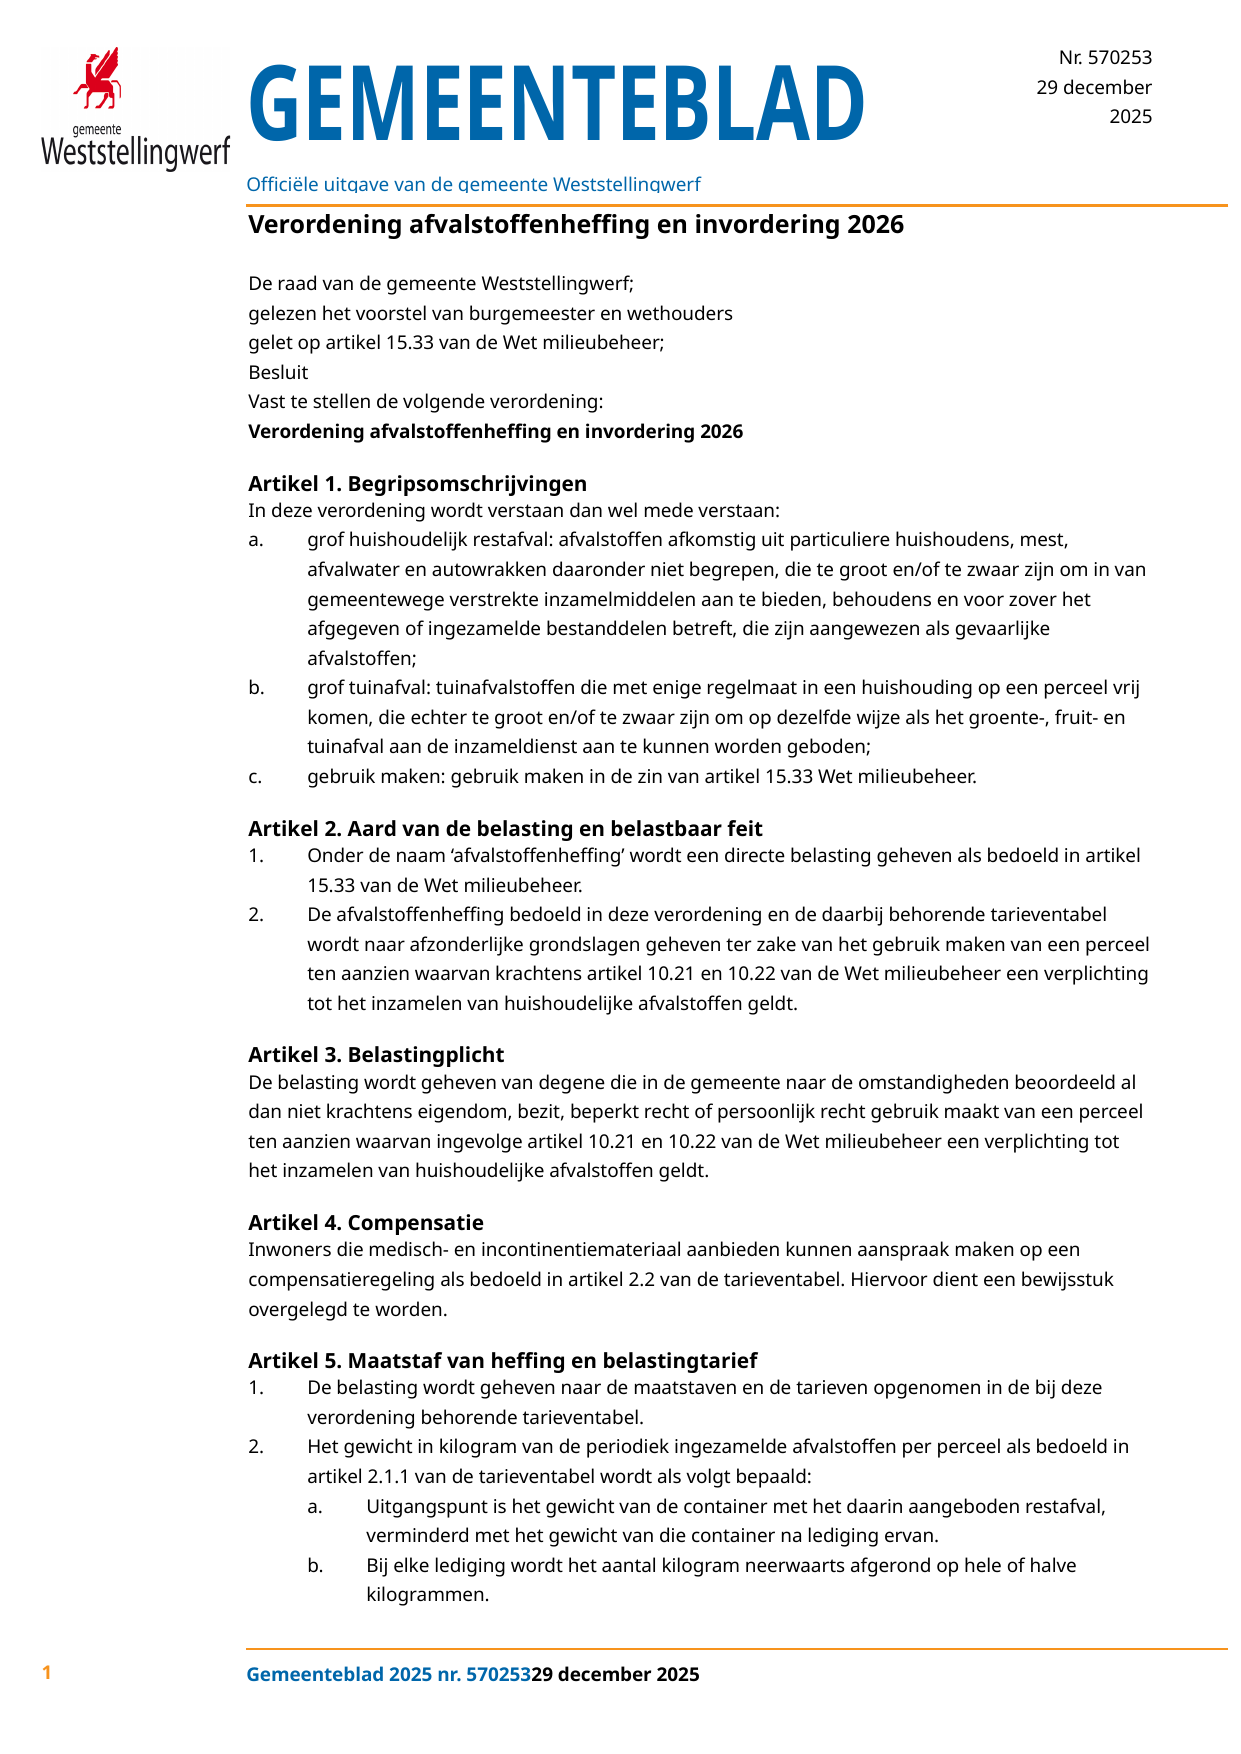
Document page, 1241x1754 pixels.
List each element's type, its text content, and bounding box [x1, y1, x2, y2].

text Inwoners die medisch- en incontinentiemateriaal aanbieden kunnen aanspraak maken op een compensatieregeling als bedoeld in artikel 2.2 van de tarieventabel. Hiervoor dient een bewijsstuk overgelegd te worden. [248, 1237, 1152, 1321]
text Artikel 5. Maatstaf van heffing en belastingtarief [248, 1346, 1152, 1374]
text Vast te stellen de volgende verordening: [248, 389, 1152, 414]
text Artikel 2. Aard van de belasting en belastbaar feit [248, 814, 1152, 842]
list De belasting wordt geheven naar de maatstaven en de tarieven opgenomen in de bij deze verordening behorende tarieventabel. [248, 1374, 1152, 1430]
text gelezen het voorstel van burgemeester en wethouders [248, 300, 1152, 326]
list De afvalstoffenheffing bedoeld in deze verordening en de daarbij behorende tarieventabel wordt naar afzonderlijke grondslagen geheven ter zake van het gebruik maken van een perceel ten aanzien waarvan krachtens artikel 10.21 en 10.22 van de Wet milieubeheer een verplichting tot het inzamelen van huishoudelijke afvalstoffen geldt. [248, 901, 1152, 1016]
text gelet op artikel 15.33 van de Wet milieubeheer; [248, 329, 1152, 355]
list grof tuinafval: tuinafvalstoffen die met enige regelmaat in een huishouding op een perceel vrij komen, die echter te groot en/of te zwaar zijn om op dezelfde wijze als het groente-, fruit- en tuinafval aan de inzameldienst aan te kunnen worden geboden; [248, 674, 1152, 759]
list grof huishoudelijk restafval: afvalstoffen afkomstig uit particuliere huishoudens, mest, afvalwater en autowrakken daaronder niet begrepen, die te groot en/of te zwaar zijn om in van gemeentewege verstrekte inzamelmiddelen aan te bieden, behoudens en voor zover het afgegeven of ingezamelde bestanddelen betreft, die zijn aangewezen als gevaarlijke afvalstoffen; [248, 527, 1152, 671]
list Uitgangspunt is het gewicht van de container met het daarin aangeboden restafval, verminderd met het gewicht van die container na lediging ervan. [307, 1493, 1152, 1548]
text Verordening afvalstoffenheffing en invordering 2026 [248, 418, 1152, 444]
list gebruik maken: gebruik maken in de zin van artikel 15.33 Wet milieubeheer. [248, 763, 1152, 789]
text Artikel 4. Compensatie [248, 1208, 1152, 1237]
picture [41, 47, 231, 172]
list Onder de naam ‘afvalstoffenheffing’ wordt een directe belasting geheven als bedoeld in artikel 15.33 van de Wet milieubeheer. [248, 842, 1152, 897]
text De raad van de gemeente Weststellingwerf; [248, 270, 1152, 296]
text Artikel 3. Belastingplicht [248, 1041, 1152, 1069]
text De belasting wordt geheven van degene die in de gemeente naar de omstandigheden beoordeeld al dan niet krachtens eigendom, bezit, beperkt recht of persoonlijk recht gebruik maakt van een perceel ten aanzien waarvan ingevolge artikel 10.21 en 10.22 van de Wet milieubeheer een verplichting tot het inzamelen van huishoudelijke afvalstoffen geldt. [248, 1069, 1152, 1183]
text Verordening afvalstoffenheffing en invordering 2026 [248, 207, 1152, 241]
text Artikel 1. Begripsomschrijvingen [248, 469, 1152, 497]
text In deze verordening wordt verstaan dan wel mede verstaan: [248, 497, 1152, 523]
list Het gewicht in kilogram van de periodiek ingezamelde afvalstoffen per perceel als bedoeld in artikel 2.1.1 van de tarieventabel wordt als volgt bepaald: [248, 1434, 1152, 1489]
text Besluit [248, 359, 1152, 385]
list Bij elke lediging wordt het aantal kilogram neerwaarts afgerond op hele of halve kilogrammen. [307, 1552, 1152, 1607]
